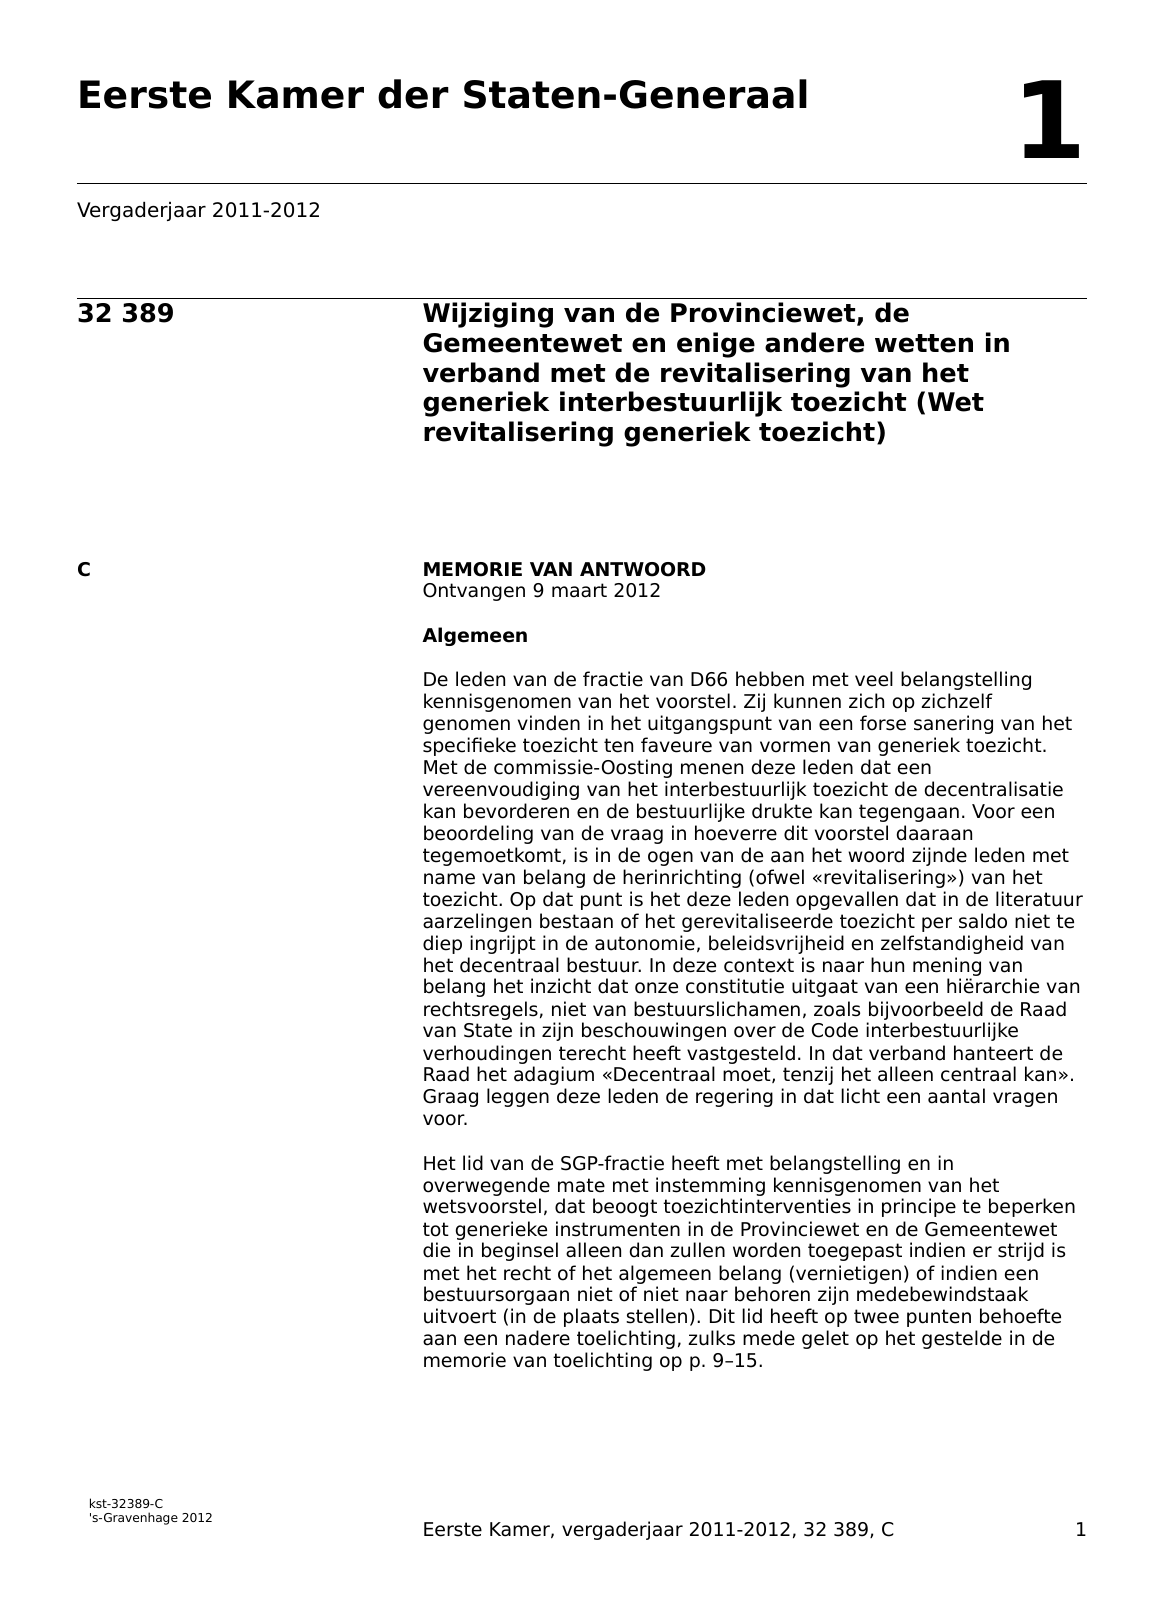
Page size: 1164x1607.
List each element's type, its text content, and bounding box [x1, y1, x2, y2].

text 's-Gravenhage 2012 [88, 1511, 323, 1525]
text Ontvangen 9 maart 2012 [422, 580, 1087, 602]
table_header Eerste Kamer der Staten-Generaal [77, 59, 886, 183]
subtitle Algemeen [422, 624, 1087, 647]
subtitle 32 389 Wijziging van de Provinciewet, de Gemeentewet en enige andere wetten in verband met de revitalisering van het generiek interbestuurlijk toezicht (Wet revitalisering generiek toezicht) [77, 299, 1087, 447]
subtitle C MEMORIE VAN ANTWOORD [77, 558, 1087, 580]
table_cell Vergaderjaar 2011-2012 [77, 184, 1087, 298]
text kst-32389-C [88, 1497, 323, 1511]
table_header 1 [886, 59, 1087, 183]
text De leden van de fractie van D66 hebben met veel belangstelling kennisgenomen van het voorstel. Zij kunnen zich op zichzelf genomen vinden in het uitgangspunt van een forse sanering van het specifieke toezicht ten faveure van vormen van generiek toezicht. Met de commissie-Oosting menen deze leden dat een vereenvoudiging van het interbestuurlijk toezicht de decentralisatie kan bevorderen en de bestuurlijke drukte kan tegengaan. Voor een beoordeling van de vraag in hoeverre dit voorstel daaraan tegemoetkomt, is in de ogen van de aan het woord zijnde leden met name van belang de herinrichting (ofwel «revitalisering») van het toezicht. Op dat punt is het deze leden opgevallen dat in de literatuur aarzelingen bestaan of het gerevitaliseerde toezicht per saldo niet te diep ingrijpt in de autonomie, beleidsvrijheid en zelfstandigheid van het decentraal bestuur. In deze context is naar hun mening van belang het inzicht dat onze constitutie uitgaat van een hiërarchie van rechtsregels, niet van bestuurslichamen, zoals bijvoorbeeld de Raad van State in zijn beschouwingen over de Code interbestuurlijke verhoudingen terecht heeft vastgesteld. In dat verband hanteert de Raad het adagium «Decentraal moet, tenzij het alleen centraal kan». Graag leggen deze leden de regering in dat licht een aantal vragen voor. [422, 669, 1087, 1130]
text Het lid van de SGP-fractie heeft met belangstelling en in overwegende mate met instemming kennisgenomen van het wetsvoorstel, dat beoogt toezichtinterventies in principe te beperken tot generieke instrumenten in de Provinciewet en de Gemeentewet die in beginsel alleen dan zullen worden toegepast indien er strijd is met het recht of het algemeen belang (vernietigen) of indien een bestuursorgaan niet of niet naar behoren zijn medebewindstaak uitvoert (in de plaats stellen). Dit lid heeft op twee punten behoefte aan een nadere toelichting, zulks mede gelet op het gestelde in de memorie van toelichting op p. 9–15. [422, 1152, 1087, 1372]
